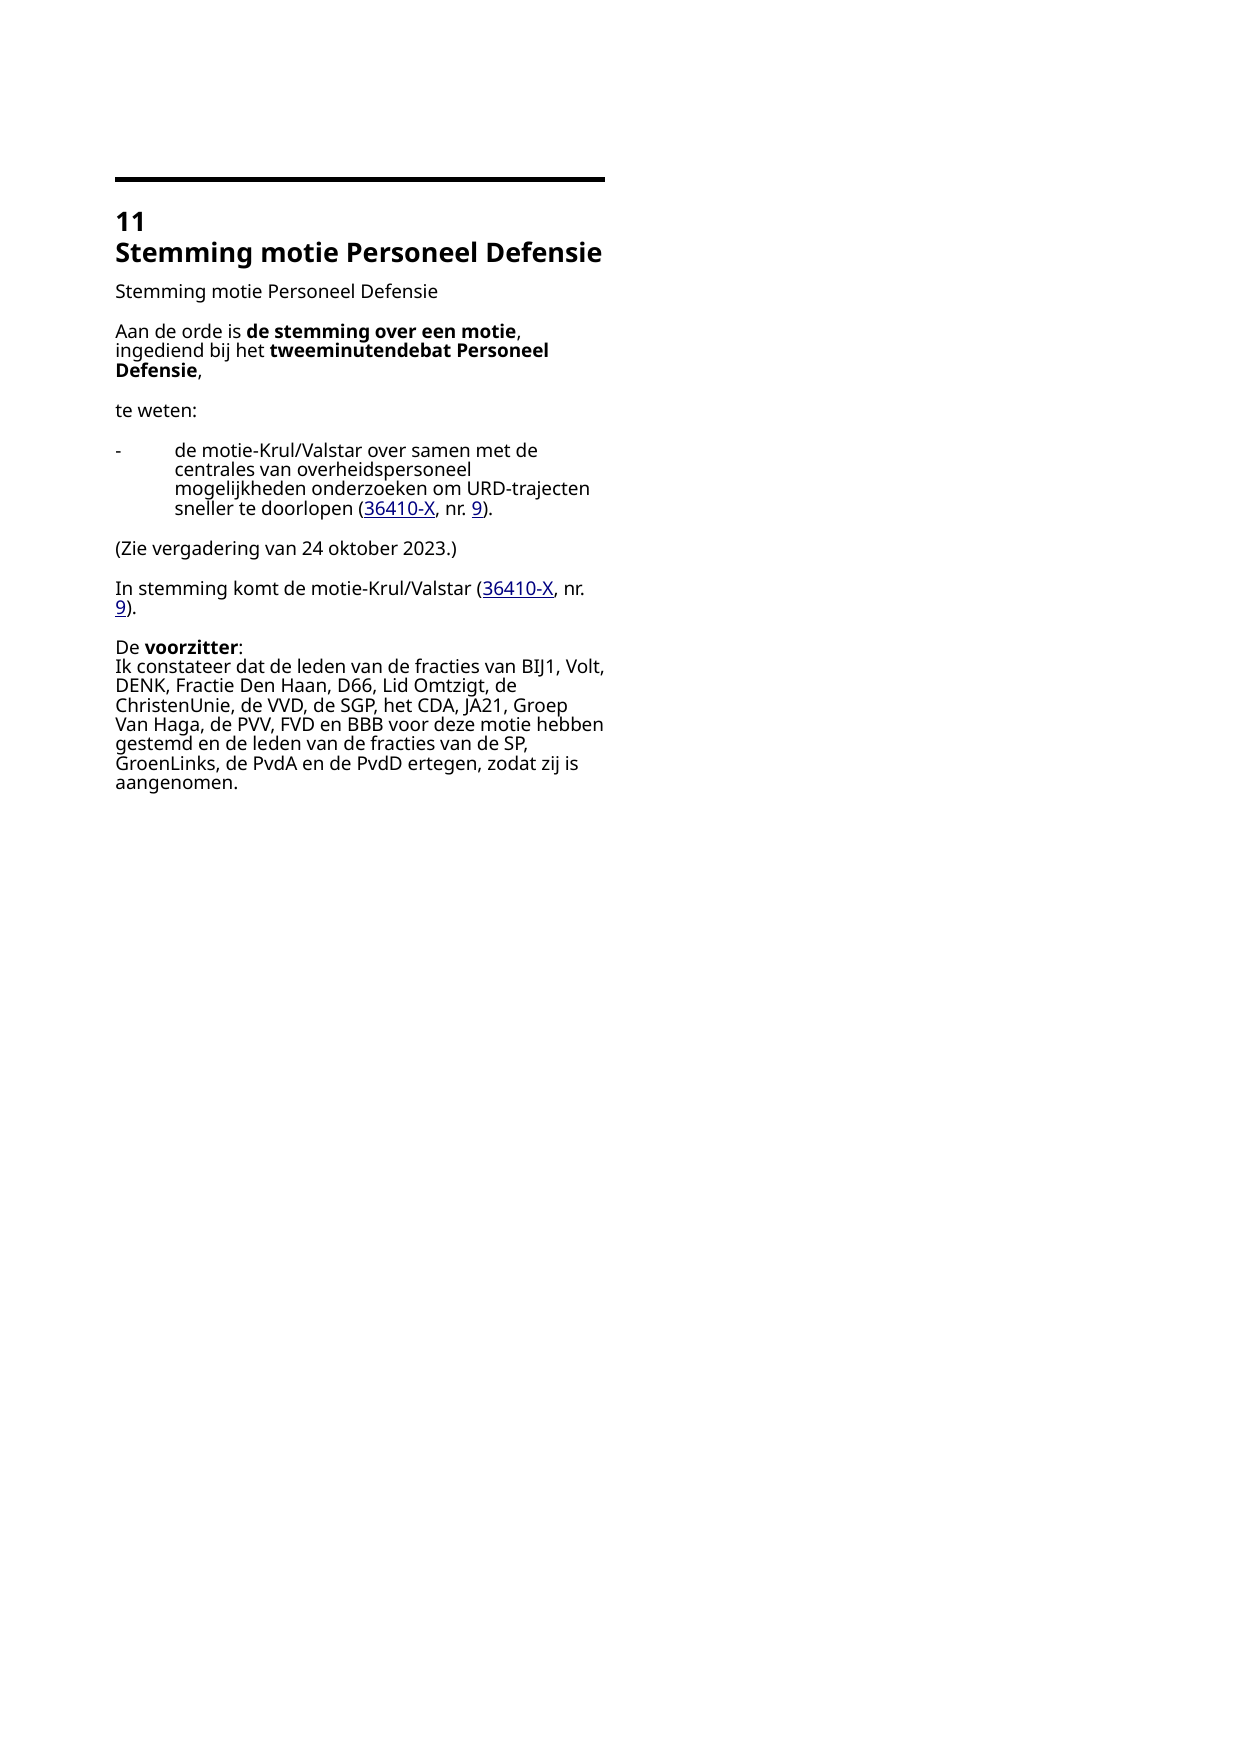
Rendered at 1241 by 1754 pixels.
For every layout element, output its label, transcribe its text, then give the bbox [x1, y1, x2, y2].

text Stemming motie Personeel Defensie [115, 239, 605, 283]
text De voorzitter: [115, 639, 605, 658]
list de motie-Krul/Valstar over samen met de centrales van overheidspersoneel mogelijkheden onderzoeken om URD-trajecten sneller te doorlopen (36410-X, nr. 9). [115, 442, 605, 519]
text Aan de orde is de stemming over een motie, ingediend bij het tweeminutendebat Personeel Defensie, [115, 323, 605, 381]
text (Zie vergadering van 24 oktober 2023.) [115, 539, 605, 559]
text In stemming komt de motie-Krul/Valstar (36410-X, nr. 9). [115, 579, 605, 618]
text Stemming motie Personeel Defensie [115, 283, 605, 302]
text 11 [115, 203, 605, 239]
text te weten: [115, 402, 605, 421]
text Ik constateer dat de leden van de fracties van BIJ1, Volt, DENK, Fractie Den Haan, D66, Lid Omtzigt, de ChristenUnie, de VVD, de SGP, het CDA, JA21, Groep Van Haga, de PVV, FVD en BBB voor deze motie hebben gestemd en de leden van de fracties van de SP, GroenLinks, de PvdA en de PvdD ertegen, zodat zij is aangenomen. [115, 658, 605, 793]
